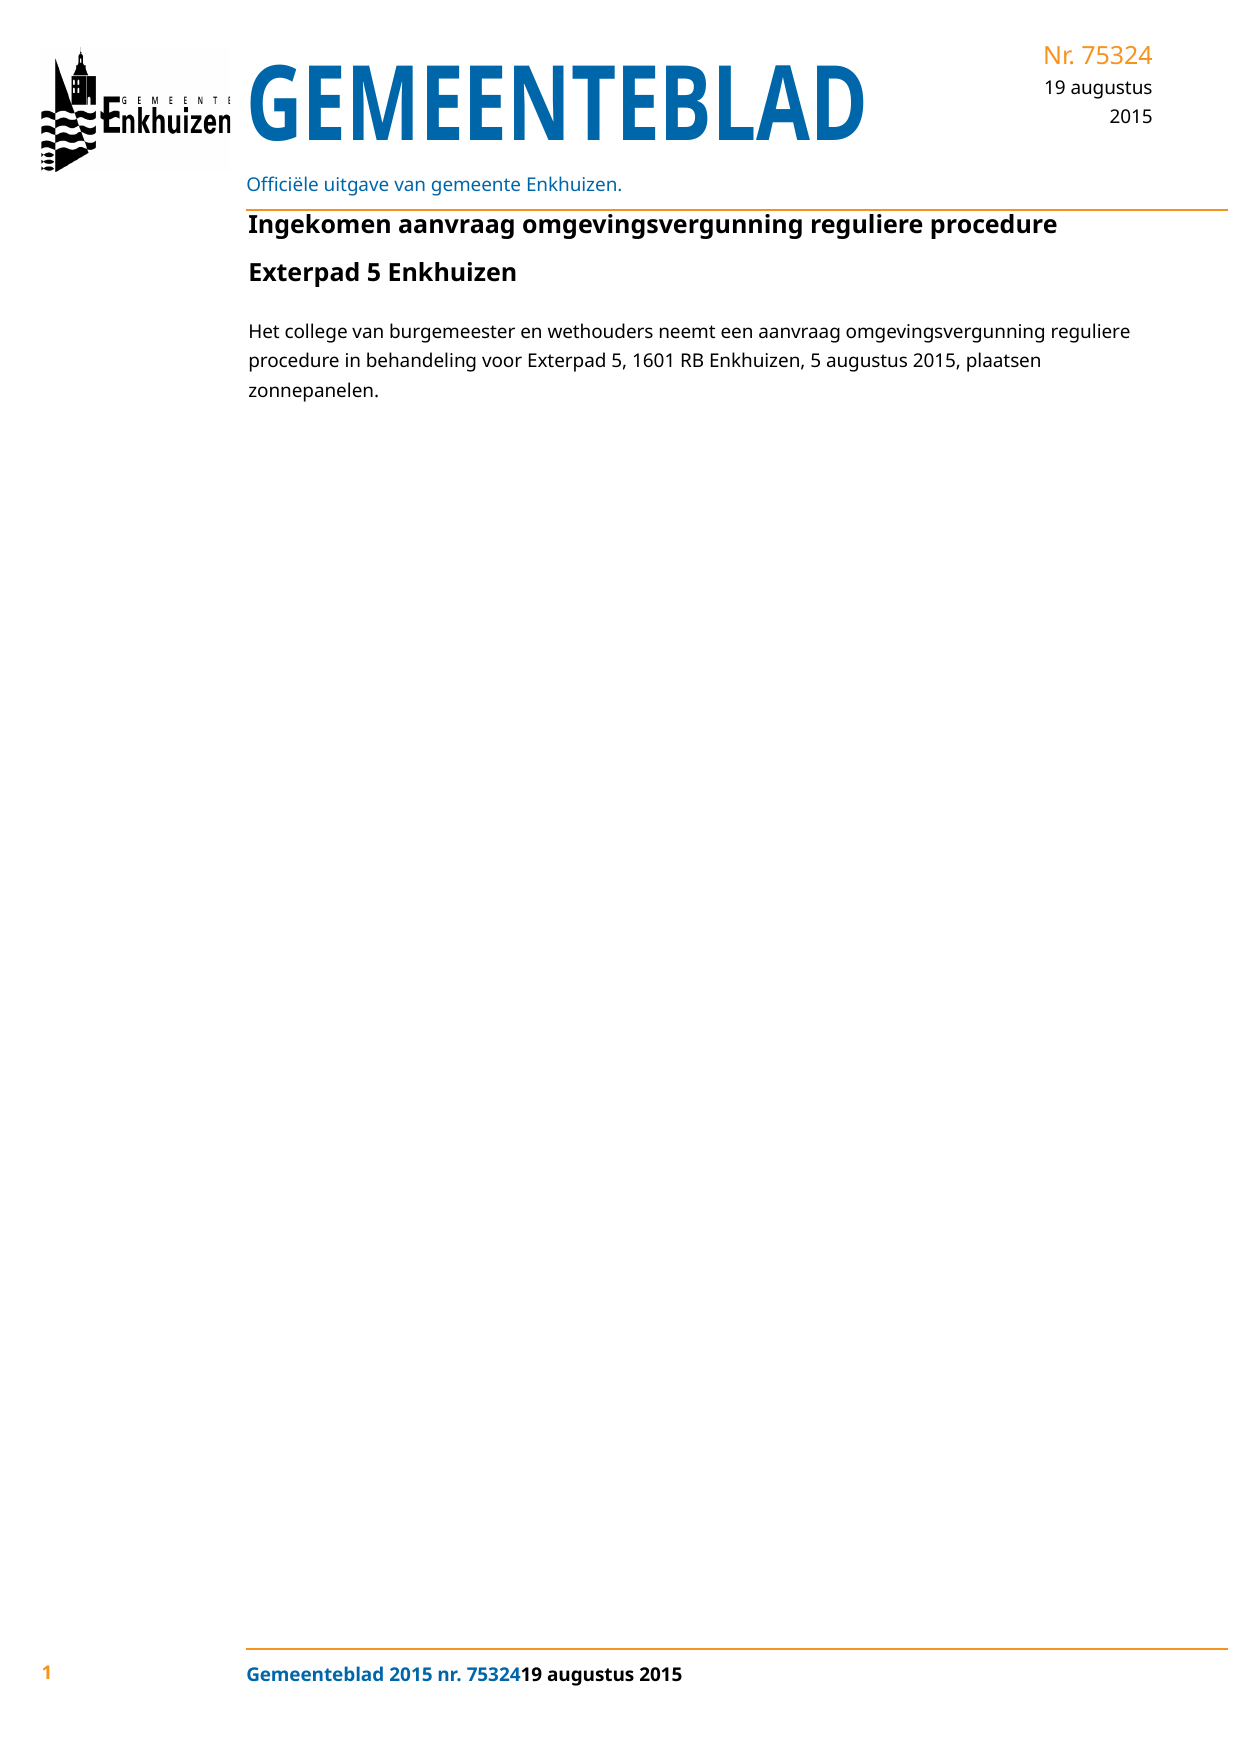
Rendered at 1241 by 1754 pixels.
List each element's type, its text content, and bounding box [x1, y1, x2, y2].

text Ingekomen aanvraag omgevingsvergunning reguliere procedure Exterpad 5 Enkhuizen [248, 211, 1152, 288]
picture [41, 47, 231, 172]
text Het college van burgemeester en wethouders neemt een aanvraag omgevingsvergunning reguliere procedure in behandeling voor Exterpad 5, 1601 RB Enkhuizen, 5 augustus 2015, plaatsen zonnepanelen. [248, 318, 1152, 403]
